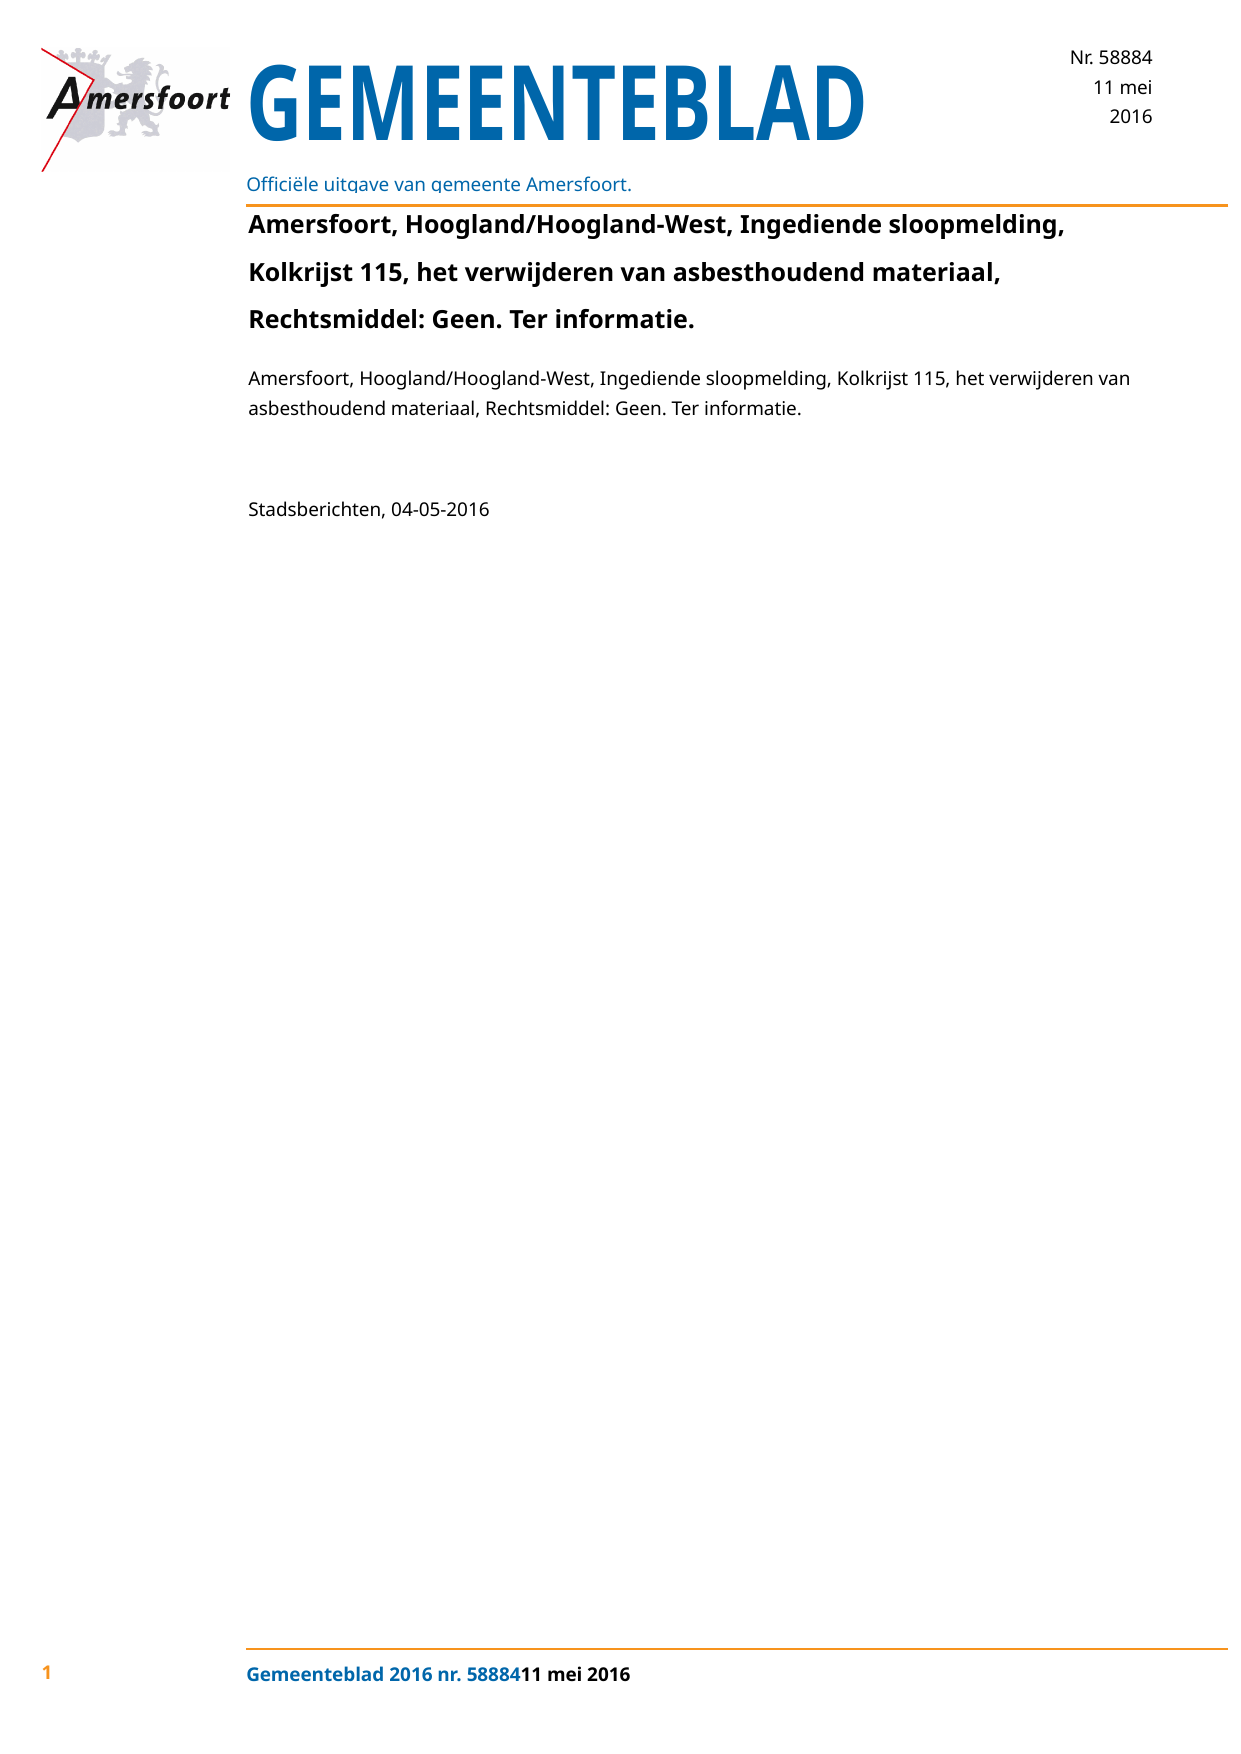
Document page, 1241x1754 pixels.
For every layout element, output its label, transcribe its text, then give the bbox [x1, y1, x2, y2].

text Amersfoort, Hoogland/Hoogland-West, Ingediende sloopmelding, Kolkrijst 115, het verwijderen van asbesthoudend materiaal, Rechtsmiddel: Geen. Ter informatie. [248, 366, 1152, 421]
text Stadsberichten, 04-05-2016 [248, 496, 1152, 522]
picture [41, 47, 231, 172]
text Amersfoort, Hoogland/Hoogland-West, Ingediende sloopmelding, Kolkrijst 115, het verwijderen van asbesthoudend materiaal, Rechtsmiddel: Geen. Ter informatie. [248, 207, 1152, 336]
